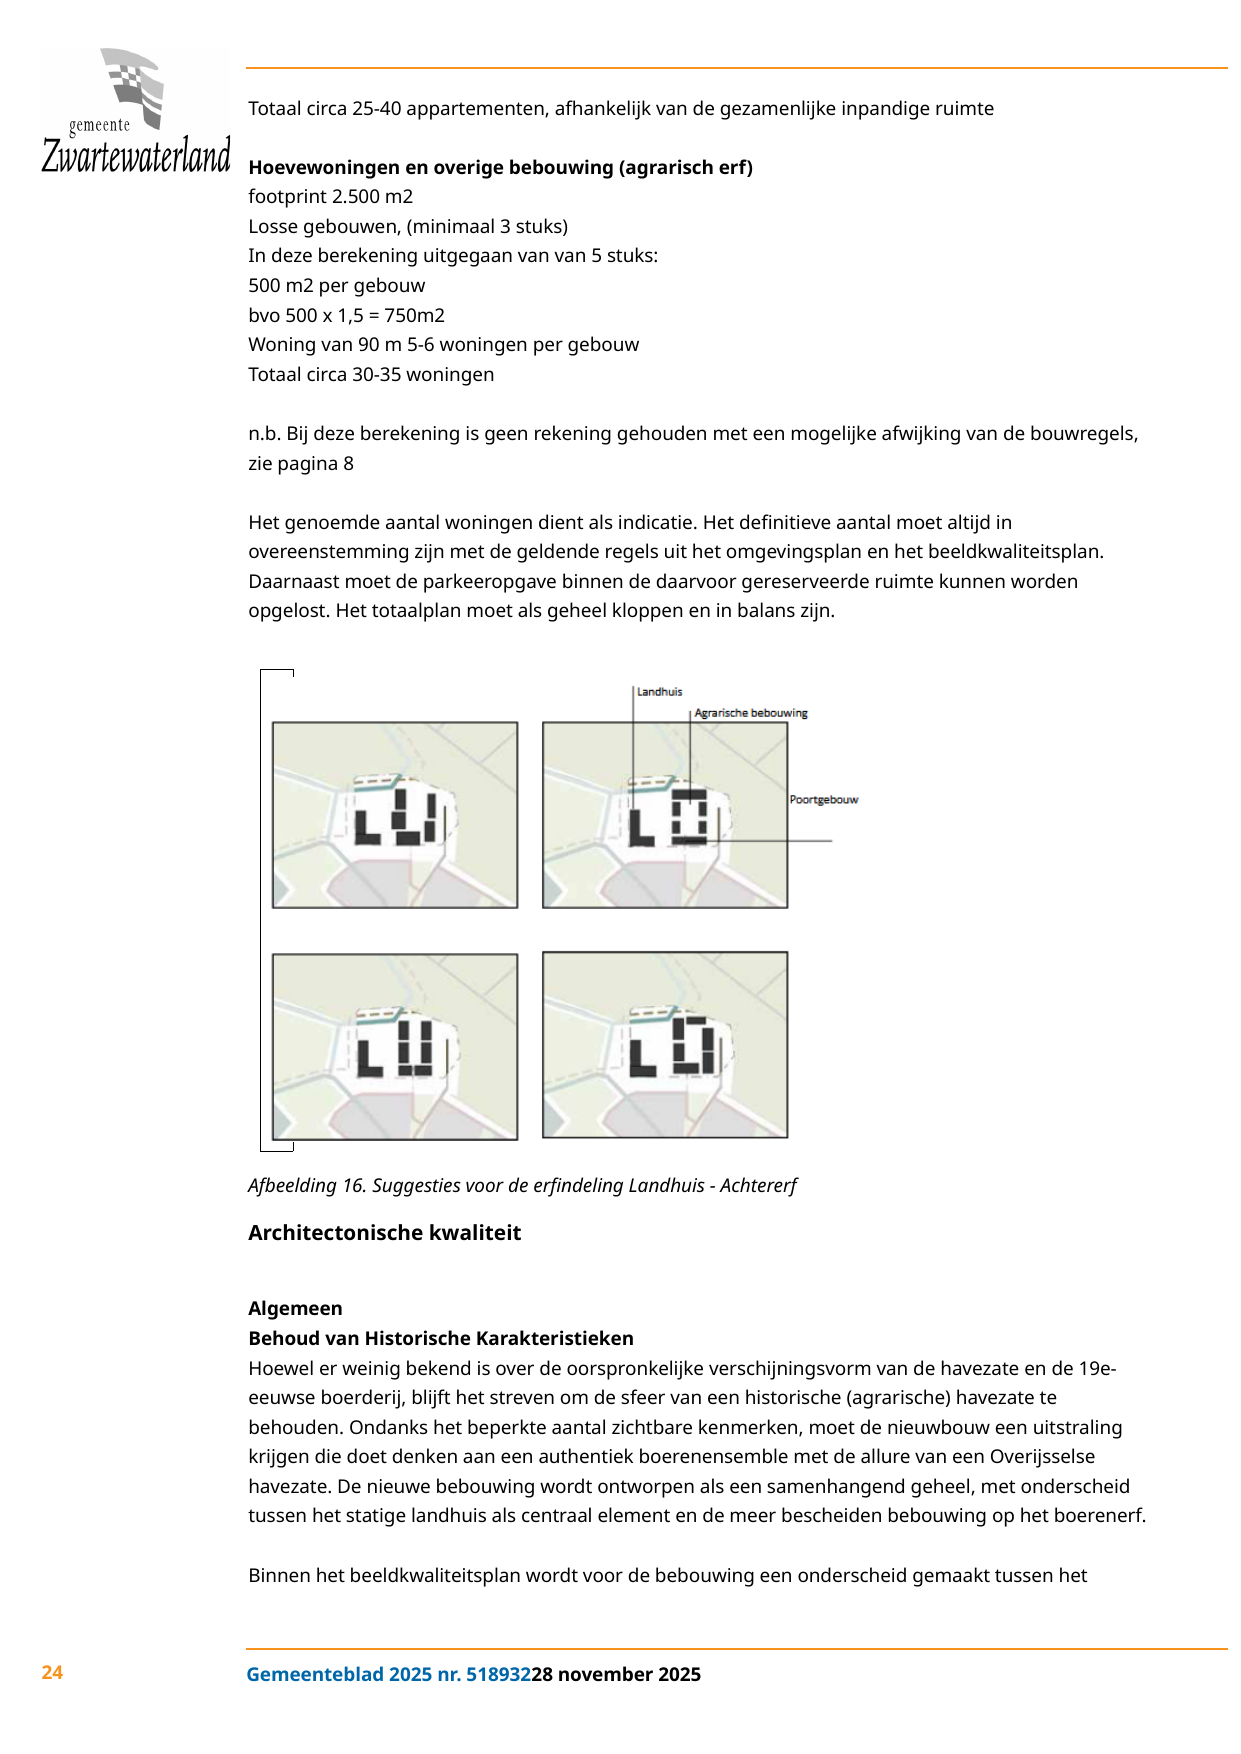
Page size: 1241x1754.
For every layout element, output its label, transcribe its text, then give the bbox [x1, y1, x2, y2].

text Hoewel er weinig bekend is over de oorspronkelijke verschijningsvorm van de havezate en de 19e-eeuwse boerderij, blijft het streven om de sfeer van een historische (agrarische) havezate te behouden. Ondanks het beperkte aantal zichtbare kenmerken, moet de nieuwbouw een uitstraling krijgen die doet denken aan een authentiek boerenensemble met de allure van een Overijsselse havezate. De nieuwe bebouwing wordt ontworpen als een samenhangend geheel, met onderscheid tussen het statige landhuis als centraal element en de meer bescheiden bebouwing op het boerenerf. [248, 1355, 1152, 1528]
text Architectonische kwaliteit [248, 1218, 1152, 1246]
text Behoud van Historische Karakteristieken [248, 1325, 1152, 1351]
picture [41, 47, 231, 172]
text bvo 500 x 1,5 = 750m2 [248, 302, 1152, 328]
text n.b. Bij deze berekening is geen rekening gehouden met een mogelijke afwijking van de bouwregels, zie pagina 8 [248, 420, 1152, 476]
text Het genoemde aantal woningen dient als indicatie. Het definitieve aantal moet altijd in overeenstemming zijn met de geldende regels uit het omgevingsplan en het beeldkwaliteitsplan. Daarnaast moet de parkeeropgave binnen de daarvoor gereserveerde ruimte kunnen worden opgelost. Het totaalplan moet als geheel kloppen en in balans zijn. [248, 509, 1152, 623]
text footprint 2.500 m2 [248, 183, 1152, 209]
text Woning van 90 m 5-6 woningen per gebouw [248, 331, 1152, 357]
text Binnen het beeldkwaliteitsplan wordt voor de bebouwing een onderscheid gemaakt tussen het [248, 1562, 1152, 1587]
text 500 m2 per gebouw [248, 272, 1152, 298]
text Totaal circa 30-35 woningen [248, 361, 1152, 387]
text Hoevewoningen en overige bebouwing (agrarisch erf) [248, 154, 1152, 180]
text Afbeelding 16. Suggesties voor de erfindeling Landhuis - Achtererf [248, 1172, 1152, 1198]
text Algemeen [248, 1296, 1152, 1321]
text Losse gebouwen, (minimaal 3 stuks) [248, 213, 1152, 239]
text In deze berekening uitgegaan van van 5 stuks: [248, 243, 1152, 268]
text Totaal circa 25-40 appartementen, afhankelijk van de gezamenlijke inpandige ruimte [248, 95, 1152, 121]
picture [268, 677, 860, 1142]
